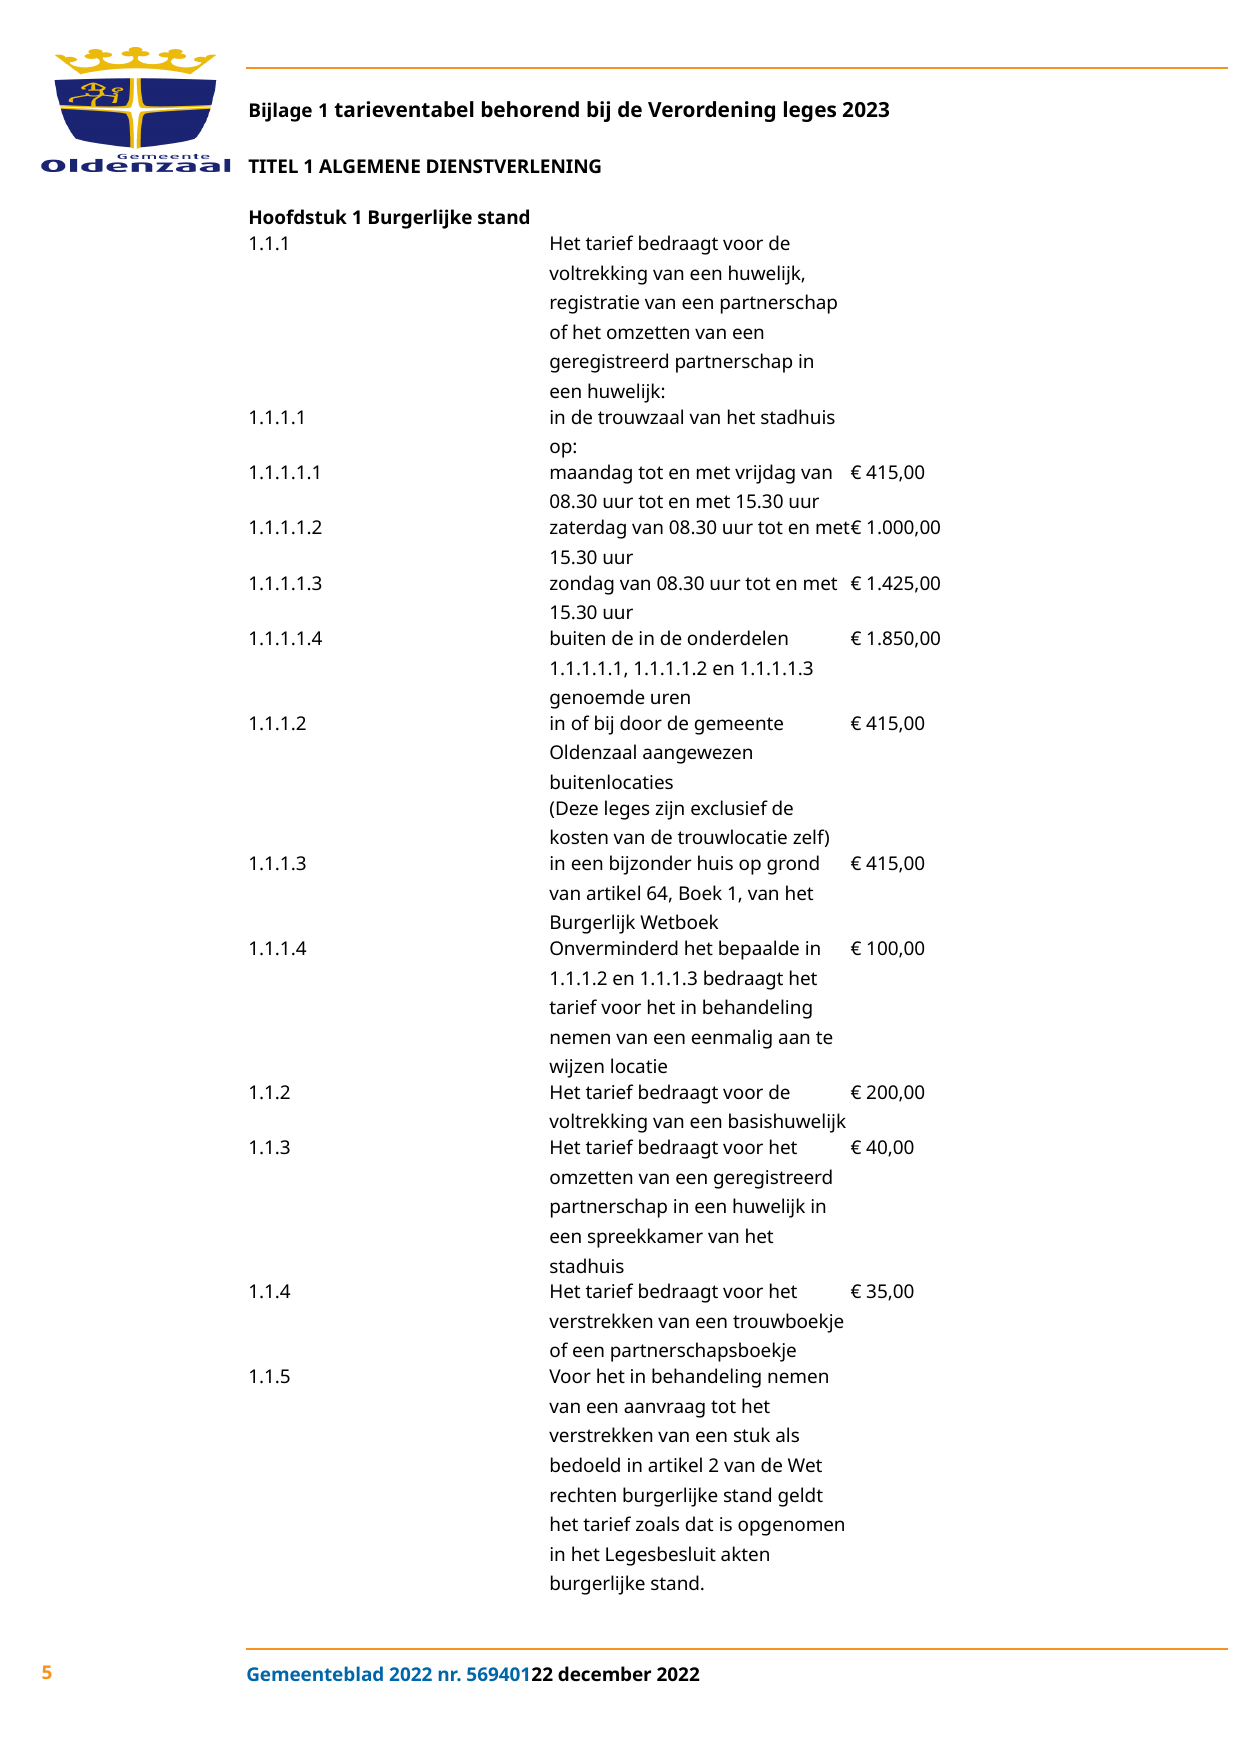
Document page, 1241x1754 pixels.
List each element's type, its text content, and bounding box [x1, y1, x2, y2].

table_cell € 100,00 [850, 935, 1152, 1079]
picture [41, 47, 231, 172]
table_cell Voor het in behandeling nemen van een aanvraag tot het verstrekken van een stuk als bedoeld in artikel 2 van de Wet rechten burgerlijke stand geldt het tarief zoals dat is opgenomen in het Legesbesluit akten burgerlijke stand. [549, 1364, 850, 1596]
table_cell 1.1.1.1.4 [248, 625, 549, 710]
table_cell Het tarief bedraagt voor de voltrekking van een basishuwelijk [549, 1079, 850, 1134]
table_cell 1.1.5 [248, 1364, 549, 1596]
table_cell 1.1.1 [248, 230, 549, 404]
table_cell € 1.850,00 [850, 625, 1152, 710]
table_header TITEL 1 ALGEMENE DIENSTVERLENING [248, 153, 850, 179]
table_cell € 415,00 [850, 459, 1152, 514]
table_cell [850, 179, 1152, 204]
table_cell Het tarief bedraagt voor het verstrekken van een trouwboekje of een partnerschapsboekje [549, 1279, 850, 1363]
table_cell € 1.425,00 [850, 570, 1152, 625]
table_cell in een bijzonder huis op grond van artikel 64, Boek 1, van het Burgerlijk Wetboek [549, 850, 850, 935]
table_cell zondag van 08.30 uur tot en met 15.30 uur [549, 570, 850, 625]
table_header [850, 153, 1152, 179]
table_cell 1.1.3 [248, 1135, 549, 1278]
table_cell [248, 795, 549, 850]
table_cell € 1.000,00 [850, 515, 1152, 570]
table_cell Onverminderd het bepaalde in 1.1.1.2 en 1.1.1.3 bedraagt het tarief voor het in behandeling nemen van een eenmalig aan te wijzen locatie [549, 935, 850, 1079]
table_cell maandag tot en met vrijdag van 08.30 uur tot en met 15.30 uur [549, 459, 850, 514]
table_cell 1.1.1.3 [248, 850, 549, 935]
table_cell zaterdag van 08.30 uur tot en met 15.30 uur [549, 515, 850, 570]
table_cell 1.1.1.1.3 [248, 570, 549, 625]
table_cell [850, 205, 1152, 230]
table_cell Het tarief bedraagt voor het omzetten van een geregistreerd partnerschap in een huwelijk in een spreekkamer van het stadhuis [549, 1135, 850, 1278]
table_cell 1.1.1.2 [248, 710, 549, 795]
table_cell Hoofdstuk 1 Burgerlijke stand [248, 205, 850, 230]
table_cell 1.1.2 [248, 1079, 549, 1134]
table_cell Het tarief bedraagt voor de voltrekking van een huwelijk, registratie van een partnerschap of het omzetten van een geregistreerd partnerschap in een huwelijk: [549, 230, 850, 404]
table_cell [850, 230, 1152, 404]
table_cell € 415,00 [850, 710, 1152, 795]
table_cell [850, 795, 1152, 850]
table_cell [850, 404, 1152, 459]
table_cell (Deze leges zijn exclusief de kosten van de trouwlocatie zelf) [549, 795, 850, 850]
table_cell in of bij door de gemeente Oldenzaal aangewezen buitenlocaties [549, 710, 850, 795]
table_cell in de trouwzaal van het stadhuis op: [549, 404, 850, 459]
text Bijlage 1 tarieventabel behorend bij de Verordening leges 2023 [248, 95, 1152, 123]
table_cell 1.1.4 [248, 1279, 549, 1363]
table_cell € 200,00 [850, 1079, 1152, 1134]
table_cell [549, 179, 850, 204]
table_cell buiten de in de onderdelen 1.1.1.1.1, 1.1.1.1.2 en 1.1.1.1.3 genoemde uren [549, 625, 850, 710]
table_cell 1.1.1.1 [248, 404, 549, 459]
table_cell 1.1.1.1.1 [248, 459, 549, 514]
table_cell € 40,00 [850, 1135, 1152, 1278]
table_cell 1.1.1.4 [248, 935, 549, 1079]
table_cell [248, 179, 549, 204]
table_cell € 35,00 [850, 1279, 1152, 1363]
table_cell [850, 1364, 1152, 1596]
table_cell 1.1.1.1.2 [248, 515, 549, 570]
table_cell € 415,00 [850, 850, 1152, 935]
